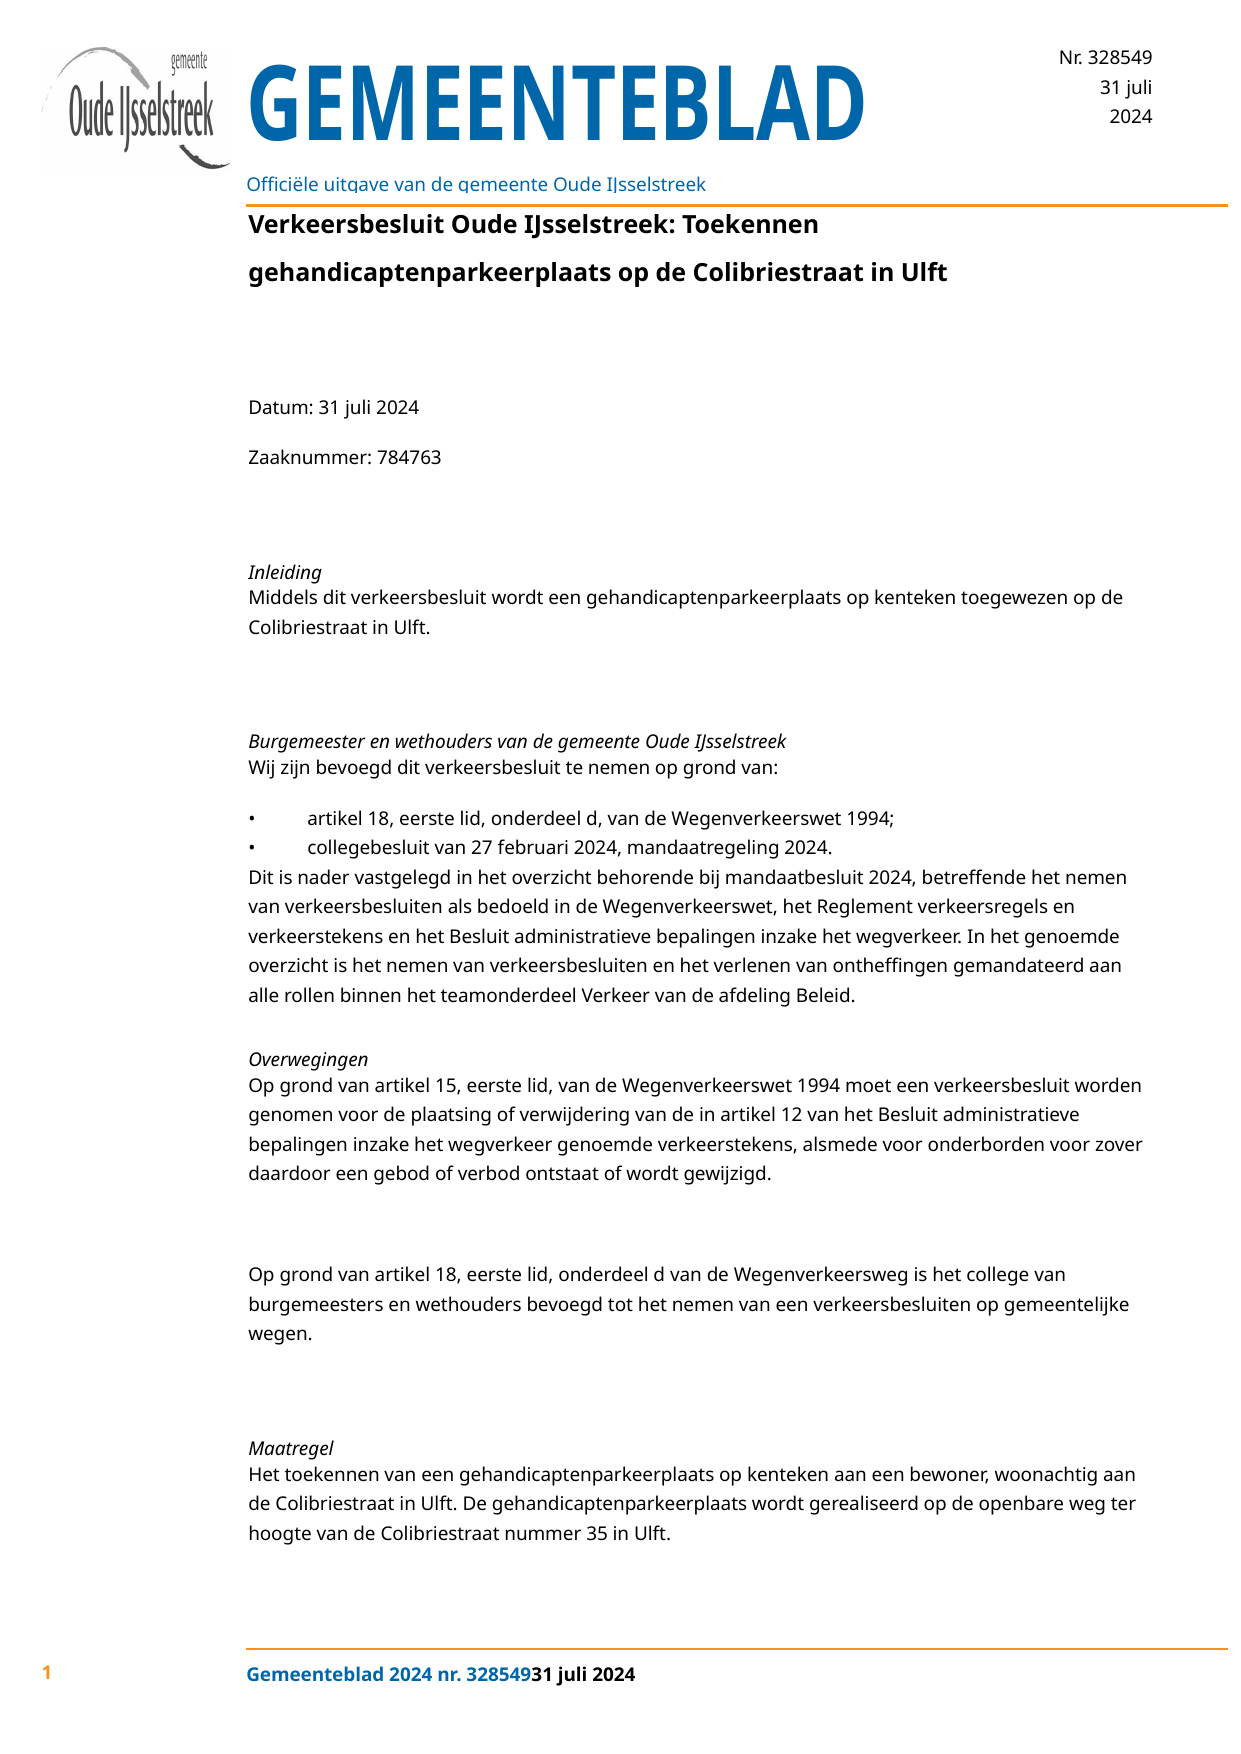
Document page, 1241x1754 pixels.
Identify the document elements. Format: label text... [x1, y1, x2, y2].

text Datum: 31 juli 2024 [248, 394, 1152, 420]
text Zaaknummer: 784763 [248, 444, 1152, 470]
text Middels dit verkeersbesluit wordt een gehandicaptenparkeerplaats op kenteken toegewezen op de Colibriestraat in Ulft. [248, 584, 1152, 640]
text Wij zijn bevoegd dit verkeersbesluit te nemen op grond van: [248, 754, 1152, 780]
text Maatregel [248, 1435, 1152, 1461]
text Verkeersbesluit Oude IJsselstreek: Toekennen gehandicaptenparkeerplaats op de Colibriestraat in Ulft [248, 207, 1152, 288]
text Op grond van artikel 18, eerste lid, onderdeel d van de Wegenverkeersweg is het college van burgemeesters en wethouders bevoegd tot het nemen van een verkeersbesluiten op gemeentelijke wegen. [248, 1261, 1152, 1346]
list collegebesluit van 27 februari 2024, mandaatregeling 2024. [248, 834, 1152, 860]
text Het toekennen van een gehandicaptenparkeerplaats op kenteken aan een bewoner, woonachtig aan de Colibriestraat in Ulft. De gehandicaptenparkeerplaats wordt gerealiseerd op de openbare weg ter hoogte van de Colibriestraat nummer 35 in Ulft. [248, 1461, 1152, 1546]
list artikel 18, eerste lid, onderdeel d, van de Wegenverkeerswet 1994; [248, 805, 1152, 830]
text Inleiding [248, 559, 1152, 584]
text Burgemeester en wethouders van de gemeente Oude IJsselstreek [248, 728, 1152, 754]
text Op grond van artikel 15, eerste lid, van de Wegenverkeerswet 1994 moet een verkeersbesluit worden genomen voor de plaatsing of verwijdering van de in artikel 12 van het Besluit administratieve bepalingen inzake het wegverkeer genoemde verkeerstekens, alsmede voor onderborden voor zover daardoor een gebod of verbod ontstaat of wordt gewijzigd. [248, 1072, 1152, 1186]
text Overwegingen [248, 1046, 1152, 1072]
picture [41, 47, 231, 172]
text Dit is nader vastgelegd in het overzicht behorende bij mandaatbesluit 2024, betreffende het nemen van verkeersbesluiten als bedoeld in de Wegenverkeerswet, het Reglement verkeersregels en verkeerstekens en het Besluit administratieve bepalingen inzake het wegverkeer. In het genoemde overzicht is het nemen van verkeersbesluiten en het verlenen van ontheffingen gemandateerd aan alle rollen binnen het teamonderdeel Verkeer van de afdeling Beleid. [248, 864, 1152, 1008]
